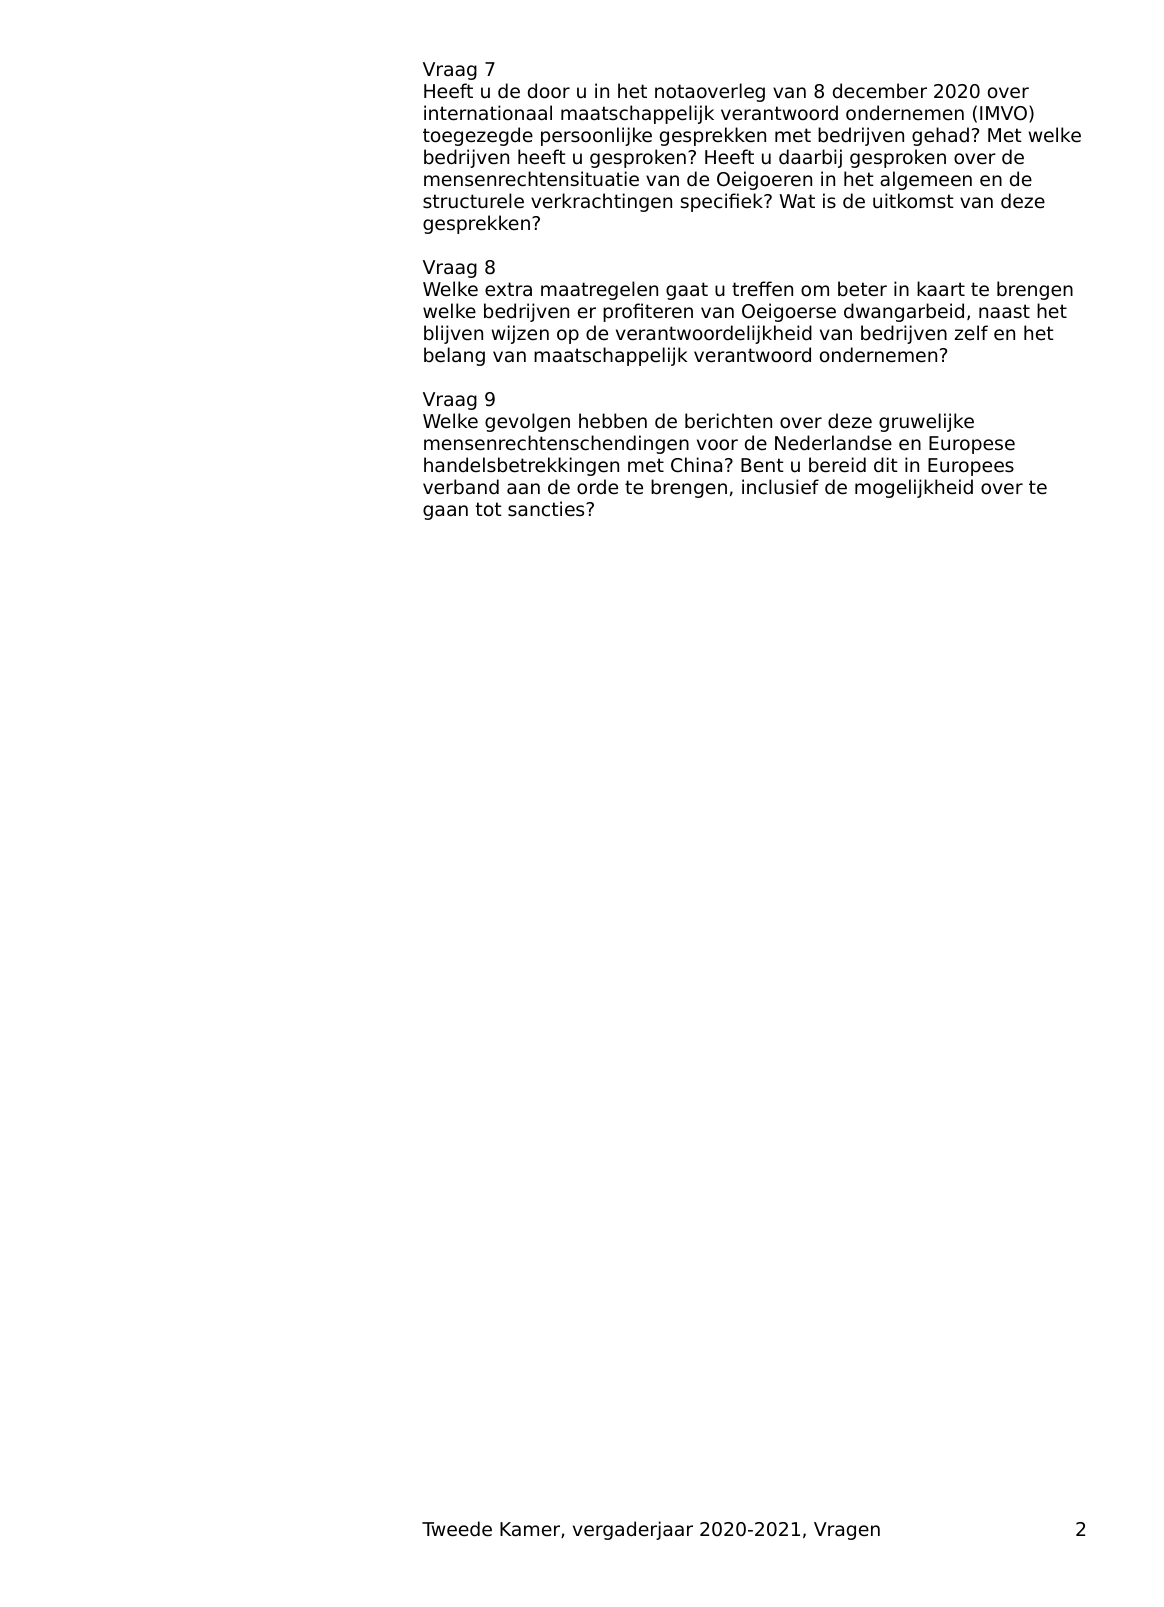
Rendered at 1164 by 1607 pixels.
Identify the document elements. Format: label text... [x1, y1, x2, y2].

text Vraag 7 [422, 59, 1087, 81]
text Vraag 8 [422, 257, 1087, 279]
text Vraag 9 [422, 389, 1087, 411]
text Heeft u de door u in het notaoverleg van 8 december 2020 over internationaal maatschappelijk verantwoord ondernemen (IMVO) toegezegde persoonlijke gesprekken met bedrijven gehad? Met welke bedrijven heeft u gesproken? Heeft u daarbij gesproken over de mensenrechtensituatie van de Oeigoeren in het algemeen en de structurele verkrachtingen specifiek? Wat is de uitkomst van deze gesprekken? [422, 81, 1087, 235]
text Welke gevolgen hebben de berichten over deze gruwelijke mensenrechtenschendingen voor de Nederlandse en Europese handelsbetrekkingen met China? Bent u bereid dit in Europees verband aan de orde te brengen, inclusief de mogelijkheid over te gaan tot sancties? [422, 411, 1087, 521]
text Welke extra maatregelen gaat u treffen om beter in kaart te brengen welke bedrijven er profiteren van Oeigoerse dwangarbeid, naast het blijven wijzen op de verantwoordelijkheid van bedrijven zelf en het belang van maatschappelijk verantwoord ondernemen? [422, 279, 1087, 367]
